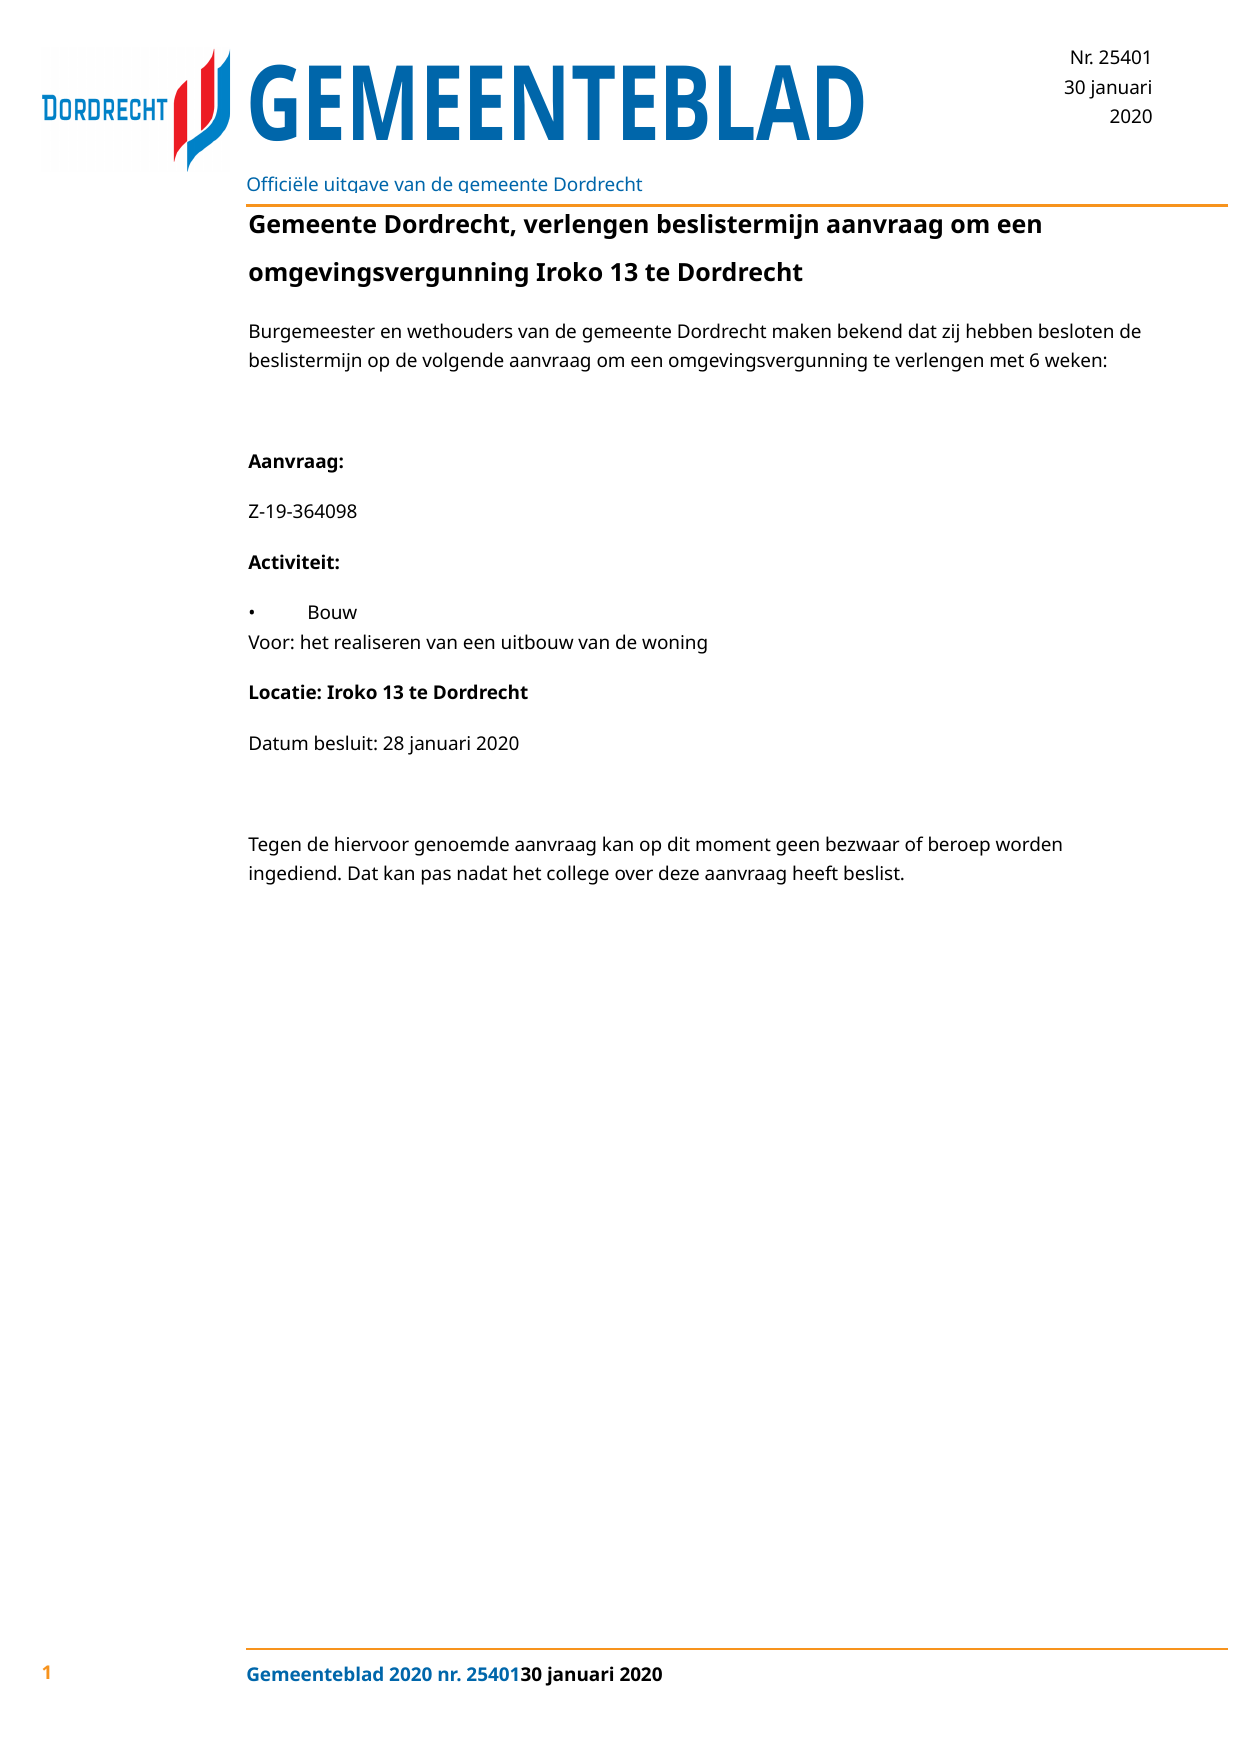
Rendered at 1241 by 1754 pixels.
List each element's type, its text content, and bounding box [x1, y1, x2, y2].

text Activiteit: [248, 549, 1152, 575]
text Voor: het realiseren van een uitbouw van de woning [248, 629, 1152, 655]
text Burgemeester en wethouders van de gemeente Dordrecht maken bekend dat zij hebben besloten de beslistermijn op de volgende aanvraag om een omgevingsvergunning te verlengen met 6 weken: [248, 318, 1152, 373]
text Datum besluit: 28 januari 2020 [248, 730, 1152, 756]
text Tegen de hiervoor genoemde aanvraag kan op dit moment geen bezwaar of beroep worden ingediend. Dat kan pas nadat het college over deze aanvraag heeft beslist. [248, 831, 1152, 886]
text Z-19-364098 [248, 499, 1152, 524]
picture [41, 47, 231, 172]
text Aanvraag: [248, 448, 1152, 474]
text Gemeente Dordrecht, verlengen beslistermijn aanvraag om een omgevingsvergunning Iroko 13 te Dordrecht [248, 207, 1152, 288]
text Locatie: Iroko 13 te Dordrecht [248, 679, 1152, 705]
list Bouw [248, 599, 1152, 625]
